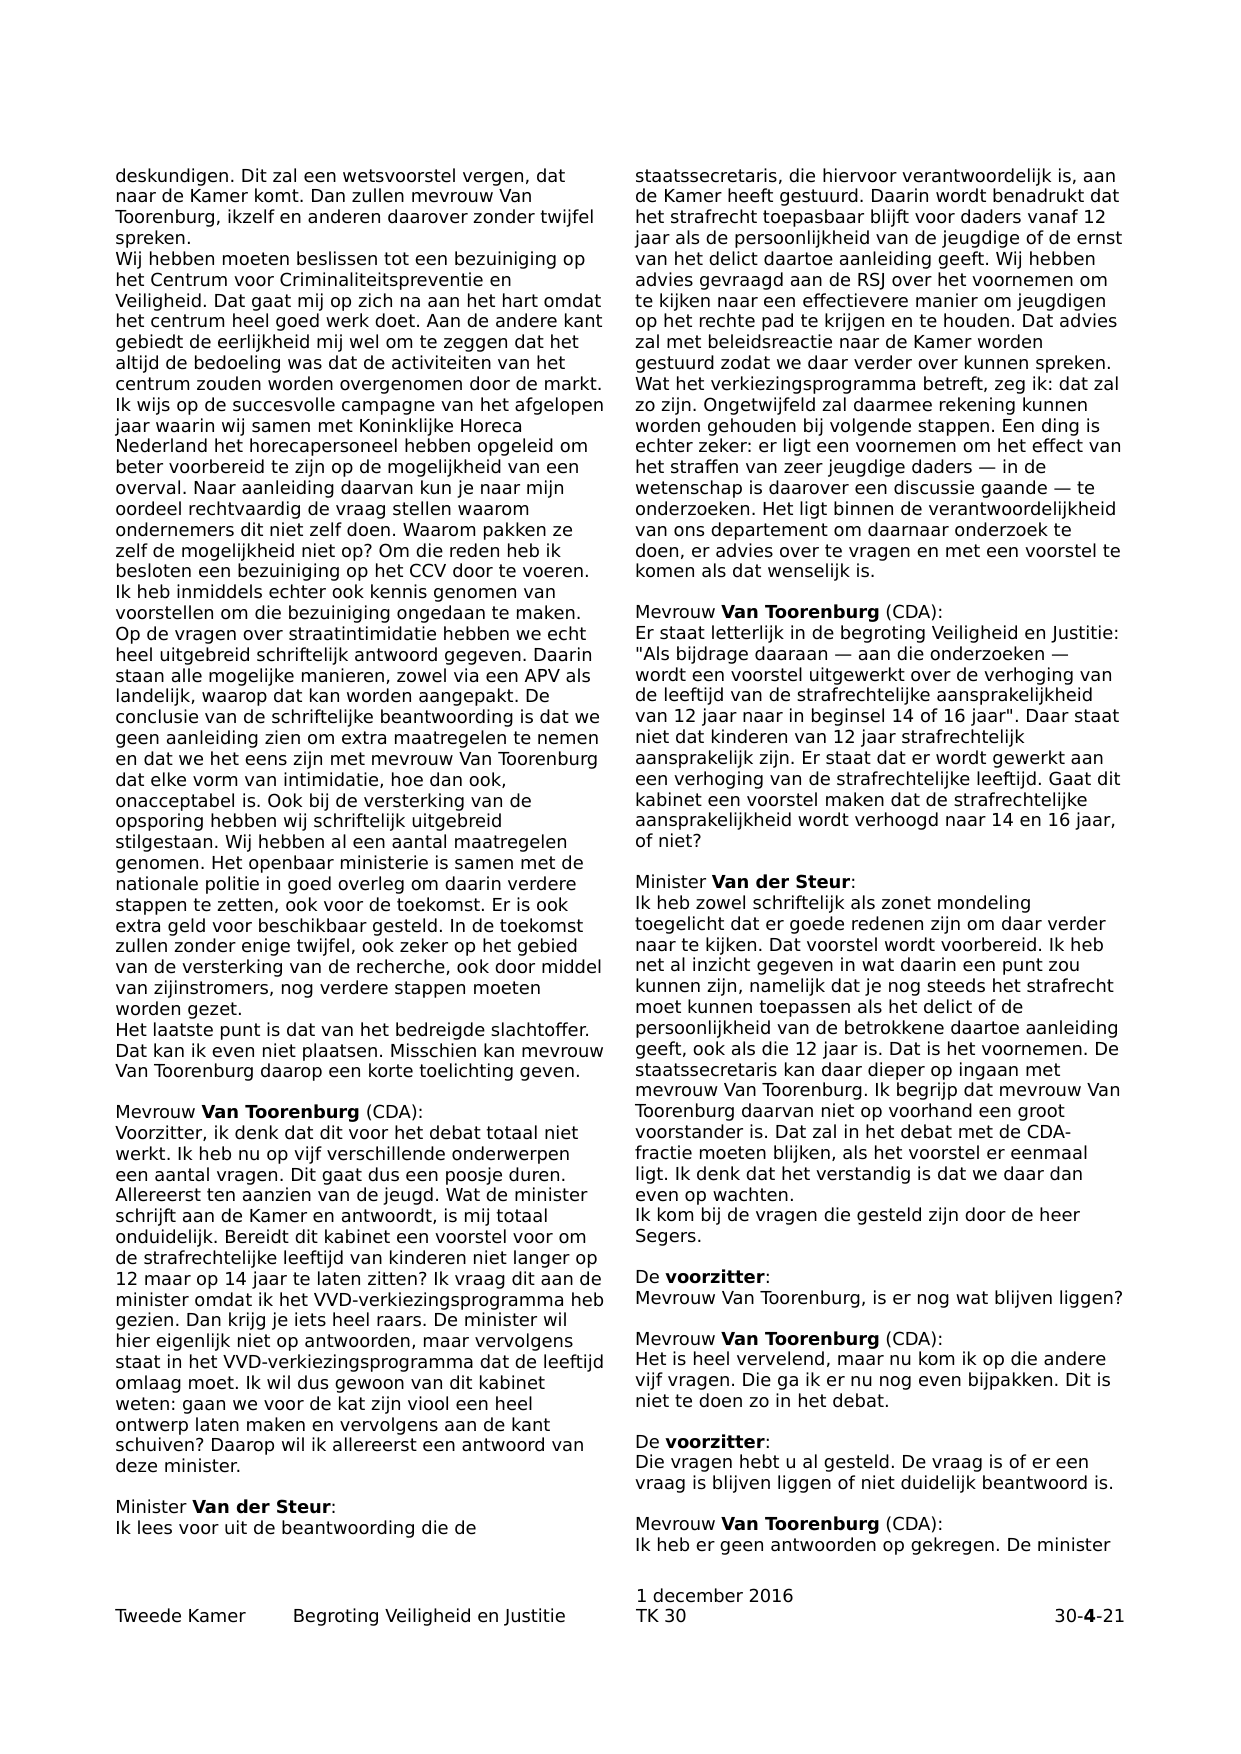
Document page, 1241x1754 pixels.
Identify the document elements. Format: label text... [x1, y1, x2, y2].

text Ik heb er geen antwoorden op gekregen. De minister [635, 1535, 1125, 1556]
text Ik kom bij de vragen die gesteld zijn door de heer Segers. [635, 1205, 1125, 1247]
text Mevrouw Van Toorenburg (CDA): [635, 1514, 1125, 1535]
text Ik lees voor uit de beantwoording die de [115, 1518, 605, 1538]
text Mevrouw Van Toorenburg (CDA): [115, 1102, 605, 1123]
text Voorzitter, ik denk dat dit voor het debat totaal niet werkt. Ik heb nu op vijf verschillende onderwerpen een aantal vragen. Dit gaat dus een poosje duren. Allereerst ten aanzien van de jeugd. Wat de minister schrijft aan de Kamer en antwoordt, is mij totaal onduidelijk. Bereidt dit kabinet een voorstel voor om de strafrechtelijke leeftijd van kinderen niet langer op 12 maar op 14 jaar te laten zitten? Ik vraag dit aan de minister omdat ik het VVD-verkiezingsprogramma heb gezien. Dan krijg je iets heel raars. De minister wil hier eigenlijk niet op antwoorden, maar vervolgens staat in het VVD-verkiezingsprogramma dat de leeftijd omlaag moet. Ik wil dus gewoon van dit kabinet weten: gaan we voor de kat zijn viool een heel ontwerp laten maken en vervolgens aan de kant schuiven? Daarop wil ik allereerst een antwoord van deze minister. [115, 1123, 605, 1477]
text Het is heel vervelend, maar nu kom ik op die andere vijf vragen. Die ga ik er nu nog even bijpakken. Dit is niet te doen zo in het debat. [635, 1349, 1125, 1412]
text staatssecretaris, die hiervoor verantwoordelijk is, aan de Kamer heeft gestuurd. Daarin wordt benadrukt dat het strafrecht toepasbaar blijft voor daders vanaf 12 jaar als de persoonlijkheid van de jeugdige of de ernst van het delict daartoe aanleiding geeft. Wij hebben advies gevraagd aan de RSJ over het voornemen om te kijken naar een effectievere manier om jeugdigen op het rechte pad te krijgen en te houden. Dat advies zal met beleidsreactie naar de Kamer worden gestuurd zodat we daar verder over kunnen spreken. [635, 165, 1125, 374]
text Het laatste punt is dat van het bedreigde slachtoffer. Dat kan ik even niet plaatsen. Misschien kan mevrouw Van Toorenburg daarop een korte toelichting geven. [115, 1019, 605, 1082]
text De voorzitter: [635, 1432, 1125, 1452]
text De voorzitter: [635, 1267, 1125, 1287]
text Minister Van der Steur: [115, 1497, 605, 1518]
text Die vragen hebt u al gesteld. De vraag is of er een vraag is blijven liggen of niet duidelijk beantwoord is. [635, 1452, 1125, 1494]
text Mevrouw Van Toorenburg (CDA): [635, 602, 1125, 623]
text Wij hebben moeten beslissen tot een bezuiniging op het Centrum voor Criminaliteitspreventie en Veiligheid. Dat gaat mij op zich na aan het hart omdat het centrum heel goed werk doet. Aan de andere kant gebiedt de eerlijkheid mij wel om te zeggen dat het altijd de bedoeling was dat de activiteiten van het centrum zouden worden overgenomen door de markt. Ik wijs op de succesvolle campagne van het afgelopen jaar waarin wij samen met Koninklijke Horeca Nederland het horecapersoneel hebben opgeleid om beter voorbereid te zijn op de mogelijkheid van een overval. Naar aanleiding daarvan kun je naar mijn oordeel rechtvaardig de vraag stellen waarom ondernemers dit niet zelf doen. Waarom pakken ze zelf de mogelijkheid niet op? Om die reden heb ik besloten een bezuiniging op het CCV door te voeren. Ik heb inmiddels echter ook kennis genomen van voorstellen om die bezuiniging ongedaan te maken. [115, 249, 605, 624]
text Mevrouw Van Toorenburg, is er nog wat blijven liggen? [635, 1287, 1125, 1308]
text Er staat letterlijk in de begroting Veiligheid en Justitie: "Als bijdrage daaraan — aan die onderzoeken — wordt een voorstel uitgewerkt over de verhoging van de leeftijd van de strafrechtelijke aansprakelijkheid van 12 jaar naar in beginsel 14 of 16 jaar". Daar staat niet dat kinderen van 12 jaar strafrechtelijk aansprakelijk zijn. Er staat dat er wordt gewerkt aan een verhoging van de strafrechtelijke leeftijd. Gaat dit kabinet een voorstel maken dat de strafrechtelijke aansprakelijkheid wordt verhoogd naar 14 en 16 jaar, of niet? [635, 623, 1125, 852]
text Mevrouw Van Toorenburg (CDA): [635, 1328, 1125, 1349]
text Ik heb zowel schriftelijk als zonet mondeling toegelicht dat er goede redenen zijn om daar verder naar te kijken. Dat voorstel wordt voorbereid. Ik heb net al inzicht gegeven in wat daarin een punt zou kunnen zijn, namelijk dat je nog steeds het strafrecht moet kunnen toepassen als het delict of de persoonlijkheid van de betrokkene daartoe aanleiding geeft, ook als die 12 jaar is. Dat is het voornemen. De staatssecretaris kan daar dieper op ingaan met mevrouw Van Toorenburg. Ik begrijp dat mevrouw Van Toorenburg daarvan niet op voorhand een groot voorstander is. Dat zal in het debat met de CDA-fractie moeten blijken, als het voorstel er eenmaal ligt. Ik denk dat het verstandig is dat we daar dan even op wachten. [635, 893, 1125, 1205]
text Wat het verkiezingsprogramma betreft, zeg ik: dat zal zo zijn. Ongetwijfeld zal daarmee rekening kunnen worden gehouden bij volgende stappen. Een ding is echter zeker: er ligt een voornemen om het effect van het straffen van zeer jeugdige daders — in de wetenschap is daarover een discussie gaande — te onderzoeken. Het ligt binnen de verantwoordelijkheid van ons departement om daarnaar onderzoek te doen, er advies over te vragen en met een voorstel te komen als dat wenselijk is. [635, 374, 1125, 582]
text deskundigen. Dit zal een wetsvoorstel vergen, dat naar de Kamer komt. Dan zullen mevrouw Van Toorenburg, ikzelf en anderen daarover zonder twijfel spreken. [115, 165, 605, 249]
text Minister Van der Steur: [635, 872, 1125, 893]
text Op de vragen over straatintimidatie hebben we echt heel uitgebreid schriftelijk antwoord gegeven. Daarin staan alle mogelijke manieren, zowel via een APV als landelijk, waarop dat kan worden aangepakt. De conclusie van de schriftelijke beantwoording is dat we geen aanleiding zien om extra maatregelen te nemen en dat we het eens zijn met mevrouw Van Toorenburg dat elke vorm van intimidatie, hoe dan ook, onacceptabel is. Ook bij de versterking van de opsporing hebben wij schriftelijk uitgebreid stilgestaan. Wij hebben al een aantal maatregelen genomen. Het openbaar ministerie is samen met de nationale politie in goed overleg om daarin verdere stappen te zetten, ook voor de toekomst. Er is ook extra geld voor beschikbaar gesteld. In de toekomst zullen zonder enige twijfel, ook zeker op het gebied van de versterking van de recherche, ook door middel van zijinstromers, nog verdere stappen moeten worden gezet. [115, 624, 605, 1019]
